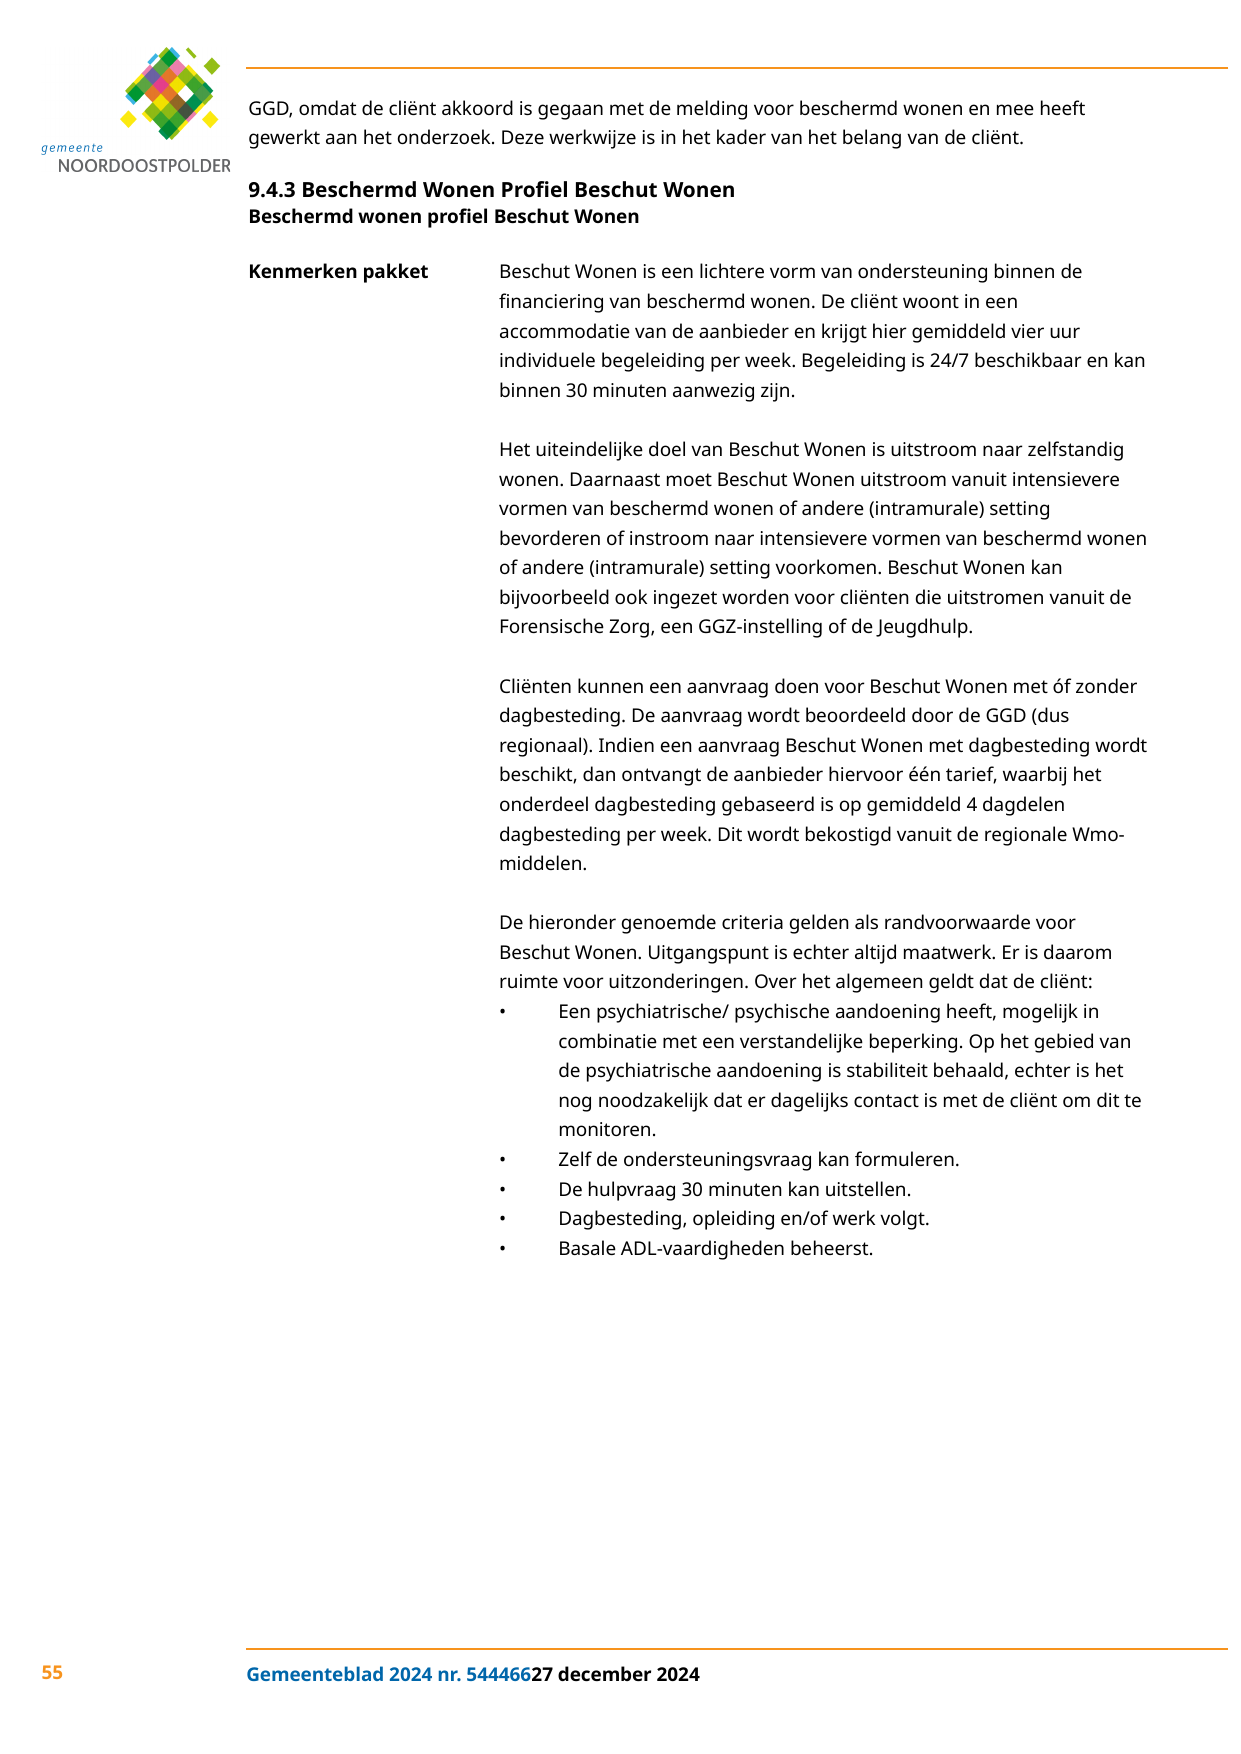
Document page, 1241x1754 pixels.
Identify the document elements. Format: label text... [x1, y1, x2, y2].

picture [41, 47, 231, 172]
table_header Beschermd wonen profiel Beschut Wonen [248, 203, 1152, 259]
text GGD, omdat de cliënt akkoord is gegaan met de melding voor beschermd wonen en mee heeft gewerkt aan het onderzoek. Deze werkwijze is in het kader van het belang van de cliënt. [248, 95, 1152, 150]
table_cell Beschut Wonen is een lichtere vorm van ondersteuning binnen de financiering van beschermd wonen. De cliënt woont in een accommodatie van de aanbieder en krijgt hier gemiddeld vier uur individuele begeleiding per week. Begeleiding is 24/7 beschikbaar en kan binnen 30 minuten aanwezig zijn. Het uiteindelijke doel van Beschut Wonen is uitstroom naar zelfstandig wonen. Daarnaast moet Beschut Wonen uitstroom vanuit intensievere vormen van beschermd wonen of andere (intramurale) setting bevorderen of instroom naar intensievere vormen van beschermd wonen of andere (intramurale) setting voorkomen. Beschut Wonen kan bijvoorbeeld ook ingezet worden voor cliënten die uitstromen vanuit de Forensische Zorg, een GGZ-instelling of de Jeugdhulp. Cliënten kunnen een aanvraag doen voor Beschut Wonen met óf zonder dagbesteding. De aanvraag wordt beoordeeld door de GGD (dus regionaal). Indien een aanvraag Beschut Wonen met dagbesteding wordt beschikt, dan ontvangt de aanbieder hiervoor één tarief, waarbij het onderdeel dagbesteding gebaseerd is op gemiddeld 4 dagdelen dagbesteding per week. Dit wordt bekostigd vanuit de regionale Wmo-middelen. De hieronder genoemde criteria gelden als randvoorwaarde voor Beschut Wonen. Uitgangspunt is echter altijd maatwerk. Er is daarom ruimte voor uitzonderingen. Over het algemeen geldt dat de cliënt: Een psychiatrische/ psychische aandoening heeft, mogelijk in combinatie met een verstandelijke beperking. Op het gebied van de psychiatrische aandoening is stabiliteit behaald, echter is het nog noodzakelijk dat er dagelijks contact is met de cliënt om dit te monitoren. Zelf de ondersteuningsvraag kan formuleren. De hulpvraag 30 minuten kan uitstellen. Dagbesteding, opleiding en/of werk volgt. Basale ADL-vaardigheden beheerst. [499, 259, 1152, 1261]
text 9.4.3 Beschermd Wonen Profiel Beschut Wonen [248, 175, 1152, 203]
table_cell Kenmerken pakket [248, 259, 499, 1261]
